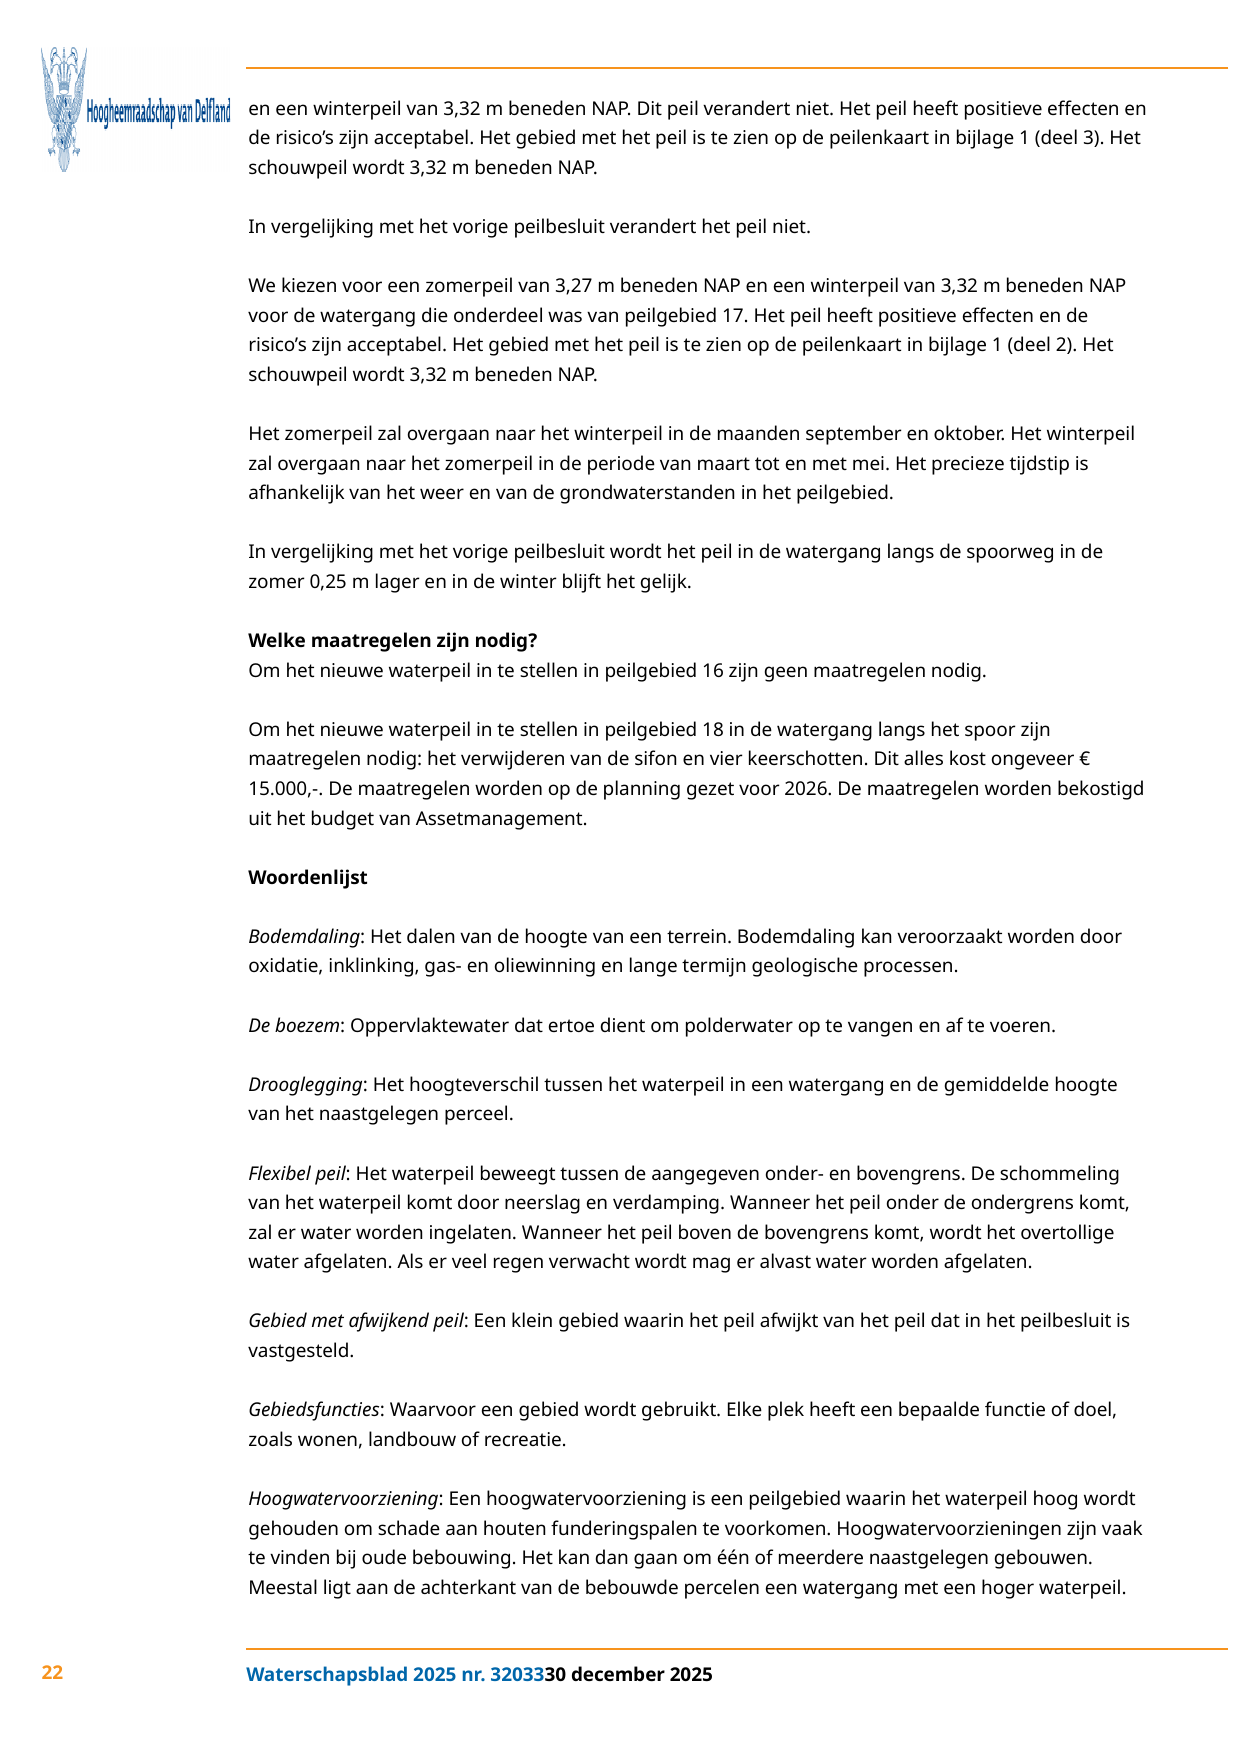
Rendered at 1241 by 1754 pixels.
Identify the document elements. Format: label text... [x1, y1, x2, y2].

text Gebiedsfuncties: Waarvoor een gebied wordt gebruikt. Elke plek heeft een bepaalde functie of doel, zoals wonen, landbouw of recreatie. [248, 1396, 1152, 1452]
text Welke maatregelen zijn nodig? [248, 627, 1152, 653]
text Bodemdaling: Het dalen van de hoogte van een terrein. Bodemdaling kan veroorzaakt worden door oxidatie, inklinking, gas- en oliewinning en lange termijn geologische processen. [248, 923, 1152, 978]
text In vergelijking met het vorige peilbesluit wordt het peil in de watergang langs de spoorweg in de zomer 0,25 m lager en in de winter blijft het gelijk. [248, 538, 1152, 594]
text Woordenlijst [248, 864, 1152, 890]
text In vergelijking met het vorige peilbesluit verandert het peil niet. [248, 213, 1152, 239]
text Hoogwatervoorziening: Een hoogwatervoorziening is een peilgebied waarin het waterpeil hoog wordt gehouden om schade aan houten funderingspalen te voorkomen. Hoogwatervoorzieningen zijn vaak te vinden bij oude bebouwing. Het kan dan gaan om één of meerdere naastgelegen gebouwen. Meestal ligt aan de achterkant van de bebouwde percelen een watergang met een hoger waterpeil. [248, 1485, 1152, 1600]
text Om het nieuwe waterpeil in te stellen in peilgebied 18 in de watergang langs het spoor zijn maatregelen nodig: het verwijderen van de sifon en vier keerschotten. Dit alles kost ongeveer € 15.000,-. De maatregelen worden op de planning gezet voor 2026. De maatregelen worden bekostigd uit het budget van Assetmanagement. [248, 716, 1152, 831]
text De boezem: Oppervlaktewater dat ertoe dient om polderwater op te vangen en af te voeren. [248, 1012, 1152, 1038]
text Flexibel peil: Het waterpeil beweegt tussen de aangegeven onder- en bovengrens. De schommeling van het waterpeil komt door neerslag en verdamping. Wanneer het peil onder de ondergrens komt, zal er water worden ingelaten. Wanneer het peil boven de bovengrens komt, wordt het overtollige water afgelaten. Als er veel regen verwacht wordt mag er alvast water worden afgelaten. [248, 1160, 1152, 1274]
text en een winterpeil van 3,32 m beneden NAP. Dit peil verandert niet. Het peil heeft positieve effecten en de risico’s zijn acceptabel. Het gebied met het peil is te zien op de peilenkaart in bijlage 1 (deel 3). Het schouwpeil wordt 3,32 m beneden NAP. [248, 95, 1152, 180]
text Het zomerpeil zal overgaan naar het winterpeil in de maanden september en oktober. Het winterpeil zal overgaan naar het zomerpeil in de periode van maart tot en met mei. Het precieze tijdstip is afhankelijk van het weer en van de grondwaterstanden in het peilgebied. [248, 420, 1152, 505]
picture [41, 47, 231, 172]
text Om het nieuwe waterpeil in te stellen in peilgebied 16 zijn geen maatregelen nodig. [248, 657, 1152, 683]
text Gebied met afwijkend peil: Een klein gebied waarin het peil afwijkt van het peil dat in het peilbesluit is vastgesteld. [248, 1308, 1152, 1363]
text We kiezen voor een zomerpeil van 3,27 m beneden NAP en een winterpeil van 3,32 m beneden NAP voor de watergang die onderdeel was van peilgebied 17. Het peil heeft positieve effecten en de risico’s zijn acceptabel. Het gebied met het peil is te zien op de peilenkaart in bijlage 1 (deel 2). Het schouwpeil wordt 3,32 m beneden NAP. [248, 272, 1152, 387]
text Drooglegging: Het hoogteverschil tussen het waterpeil in een watergang en de gemiddelde hoogte van het naastgelegen perceel. [248, 1071, 1152, 1126]
